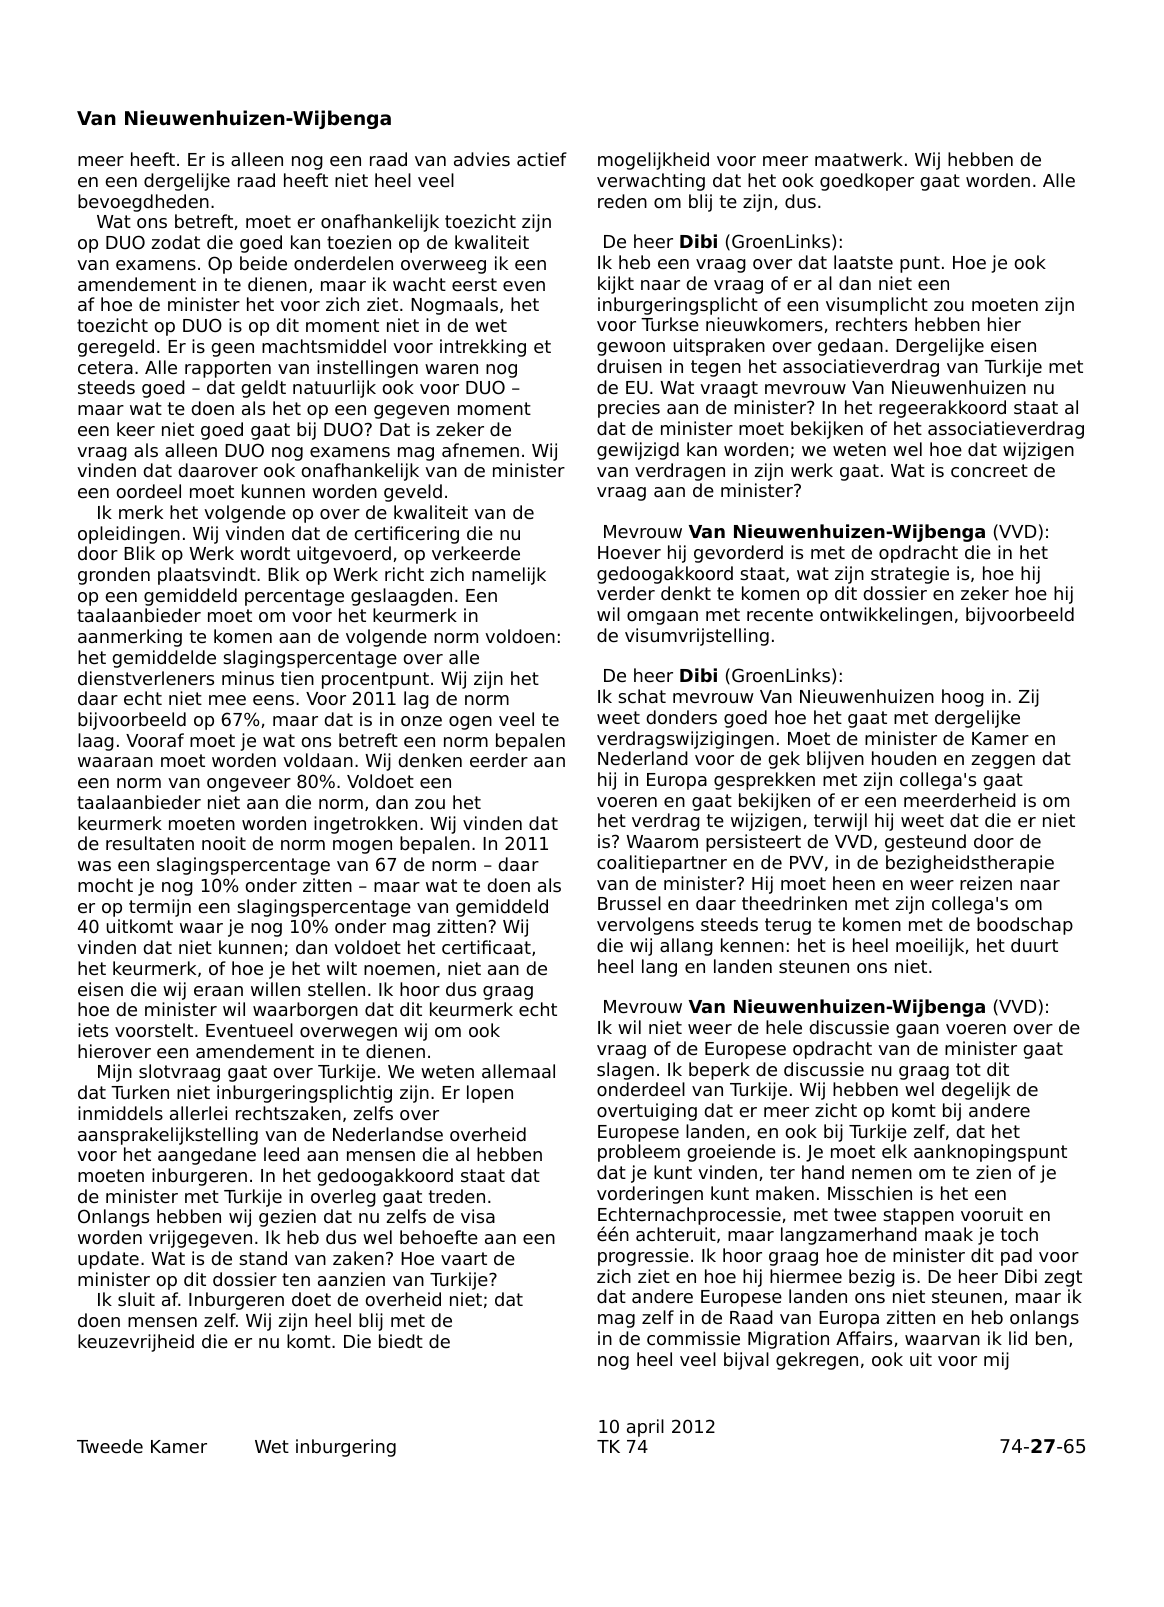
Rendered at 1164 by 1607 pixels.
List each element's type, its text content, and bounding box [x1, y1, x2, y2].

text Mevrouw Van Nieuwenhuizen-Wijbenga (VVD): [596, 522, 1087, 543]
text mogelijkheid voor meer maatwerk. Wij hebben de verwachting dat het ook goedkoper gaat worden. Alle reden om blij te zijn, dus. [596, 150, 1087, 212]
text Ik heb een vraag over dat laatste punt. Hoe je ook kijkt naar de vraag of er al dan niet een inburgeringsplicht of een visumplicht zou moeten zijn voor Turkse nieuwkomers, rechters hebben hier gewoon uitspraken over gedaan. Dergelijke eisen druisen in tegen het associatieverdrag van Turkije met de EU. Wat vraagt mevrouw Van Nieuwenhuizen nu precies aan de minister? In het regeerakkoord staat al dat de minister moet bekijken of het associatieverdrag gewijzigd kan worden; we weten wel hoe dat wijzigen van verdragen in zijn werk gaat. Wat is concreet de vraag aan de minister? [596, 253, 1087, 502]
text Ik merk het volgende op over de kwaliteit van de opleidingen. Wij vinden dat de certificering die nu door Blik op Werk wordt uitgevoerd, op verkeerde gronden plaatsvindt. Blik op Werk richt zich namelijk op een gemiddeld percentage geslaagden. Een taalaanbieder moet om voor het keurmerk in aanmerking te komen aan de volgende norm voldoen: het gemiddelde slagingspercentage over alle dienstverleners minus tien procentpunt. Wij zijn het daar echt niet mee eens. Voor 2011 lag de norm bijvoorbeeld op 67%, maar dat is in onze ogen veel te laag. Vooraf moet je wat ons betreft een norm bepalen waaraan moet worden voldaan. Wij denken eerder aan een norm van ongeveer 80%. Voldoet een taalaanbieder niet aan die norm, dan zou het keurmerk moeten worden ingetrokken. Wij vinden dat de resultaten nooit de norm mogen bepalen. In 2011 was een slagingspercentage van 67 de norm – daar mocht je nog 10% onder zitten – maar wat te doen als er op termijn een slagingspercentage van gemiddeld 40 uitkomt waar je nog 10% onder mag zitten? Wij vinden dat niet kunnen; dan voldoet het certificaat, het keurmerk, of hoe je het wilt noemen, niet aan de eisen die wij eraan willen stellen. Ik hoor dus graag hoe de minister wil waarborgen dat dit keurmerk echt iets voorstelt. Eventueel overwegen wij om ook hierover een amendement in te dienen. [77, 503, 567, 1062]
text Ik schat mevrouw Van Nieuwenhuizen hoog in. Zij weet donders goed hoe het gaat met dergelijke verdragswijzigingen. Moet de minister de Kamer en Nederland voor de gek blijven houden en zeggen dat hij in Europa gesprekken met zijn collega's gaat voeren en gaat bekijken of er een meerderheid is om het verdrag te wijzigen, terwijl hij weet dat die er niet is? Waarom persisteert de VVD, gesteund door de coalitiepartner en de PVV, in de bezigheidstherapie van de minister? Hij moet heen en weer reizen naar Brussel en daar theedrinken met zijn collega's om vervolgens steeds terug te komen met de boodschap die wij allang kennen: het is heel moeilijk, het duurt heel lang en landen steunen ons niet. [596, 687, 1087, 977]
text Wat ons betreft, moet er onafhankelijk toezicht zijn op DUO zodat die goed kan toezien op de kwaliteit van examens. Op beide onderdelen overweeg ik een amendement in te dienen, maar ik wacht eerst even af hoe de minister het voor zich ziet. Nogmaals, het toezicht op DUO is op dit moment niet in de wet geregeld. Er is geen machtsmiddel voor intrekking et cetera. Alle rapporten van instellingen waren nog steeds goed – dat geldt natuurlijk ook voor DUO – maar wat te doen als het op een gegeven moment een keer niet goed gaat bij DUO? Dat is zeker de vraag als alleen DUO nog examens mag afnemen. Wij vinden dat daarover ook onafhankelijk van de minister een oordeel moet kunnen worden geveld. [77, 212, 567, 503]
text Hoever hij gevorderd is met de opdracht die in het gedoogakkoord staat, wat zijn strategie is, hoe hij verder denkt te komen op dit dossier en zeker hoe hij wil omgaan met recente ontwikkelingen, bijvoorbeeld de visumvrijstelling. [596, 543, 1087, 646]
text Mijn slotvraag gaat over Turkije. We weten allemaal dat Turken niet inburgeringsplichtig zijn. Er lopen inmiddels allerlei rechtszaken, zelfs over aansprakelijkstelling van de Nederlandse overheid voor het aangedane leed aan mensen die al hebben moeten inburgeren. In het gedoogakkoord staat dat de minister met Turkije in overleg gaat treden. Onlangs hebben wij gezien dat nu zelfs de visa worden vrijgegeven. Ik heb dus wel behoefte aan een update. Wat is de stand van zaken? Hoe vaart de minister op dit dossier ten aanzien van Turkije? [77, 1062, 567, 1290]
text Ik wil niet weer de hele discussie gaan voeren over de vraag of de Europese opdracht van de minister gaat slagen. Ik beperk de discussie nu graag tot dit onderdeel van Turkije. Wij hebben wel degelijk de overtuiging dat er meer zicht op komt bij andere Europese landen, en ook bij Turkije zelf, dat het probleem groeiende is. Je moet elk aanknopingspunt dat je kunt vinden, ter hand nemen om te zien of je vorderingen kunt maken. Misschien is het een Echternachprocessie, met twee stappen vooruit en één achteruit, maar langzamerhand maak je toch progressie. Ik hoor graag hoe de minister dit pad voor zich ziet en hoe hij hiermee bezig is. De heer Dibi zegt dat andere Europese landen ons niet steunen, maar ik mag zelf in de Raad van Europa zitten en heb onlangs in de commissie Migration Affairs, waarvan ik lid ben, nog heel veel bijval gekregen, ook uit voor mij [596, 1018, 1087, 1370]
text De heer Dibi (GroenLinks): [596, 666, 1087, 687]
text De heer Dibi (GroenLinks): [596, 232, 1087, 253]
text meer heeft. Er is alleen nog een raad van advies actief en een dergelijke raad heeft niet heel veel bevoegdheden. [77, 150, 567, 212]
text Mevrouw Van Nieuwenhuizen-Wijbenga (VVD): [596, 997, 1087, 1018]
text Ik sluit af. Inburgeren doet de overheid niet; dat doen mensen zelf. Wij zijn heel blij met de keuzevrijheid die er nu komt. Die biedt de [77, 1290, 567, 1352]
